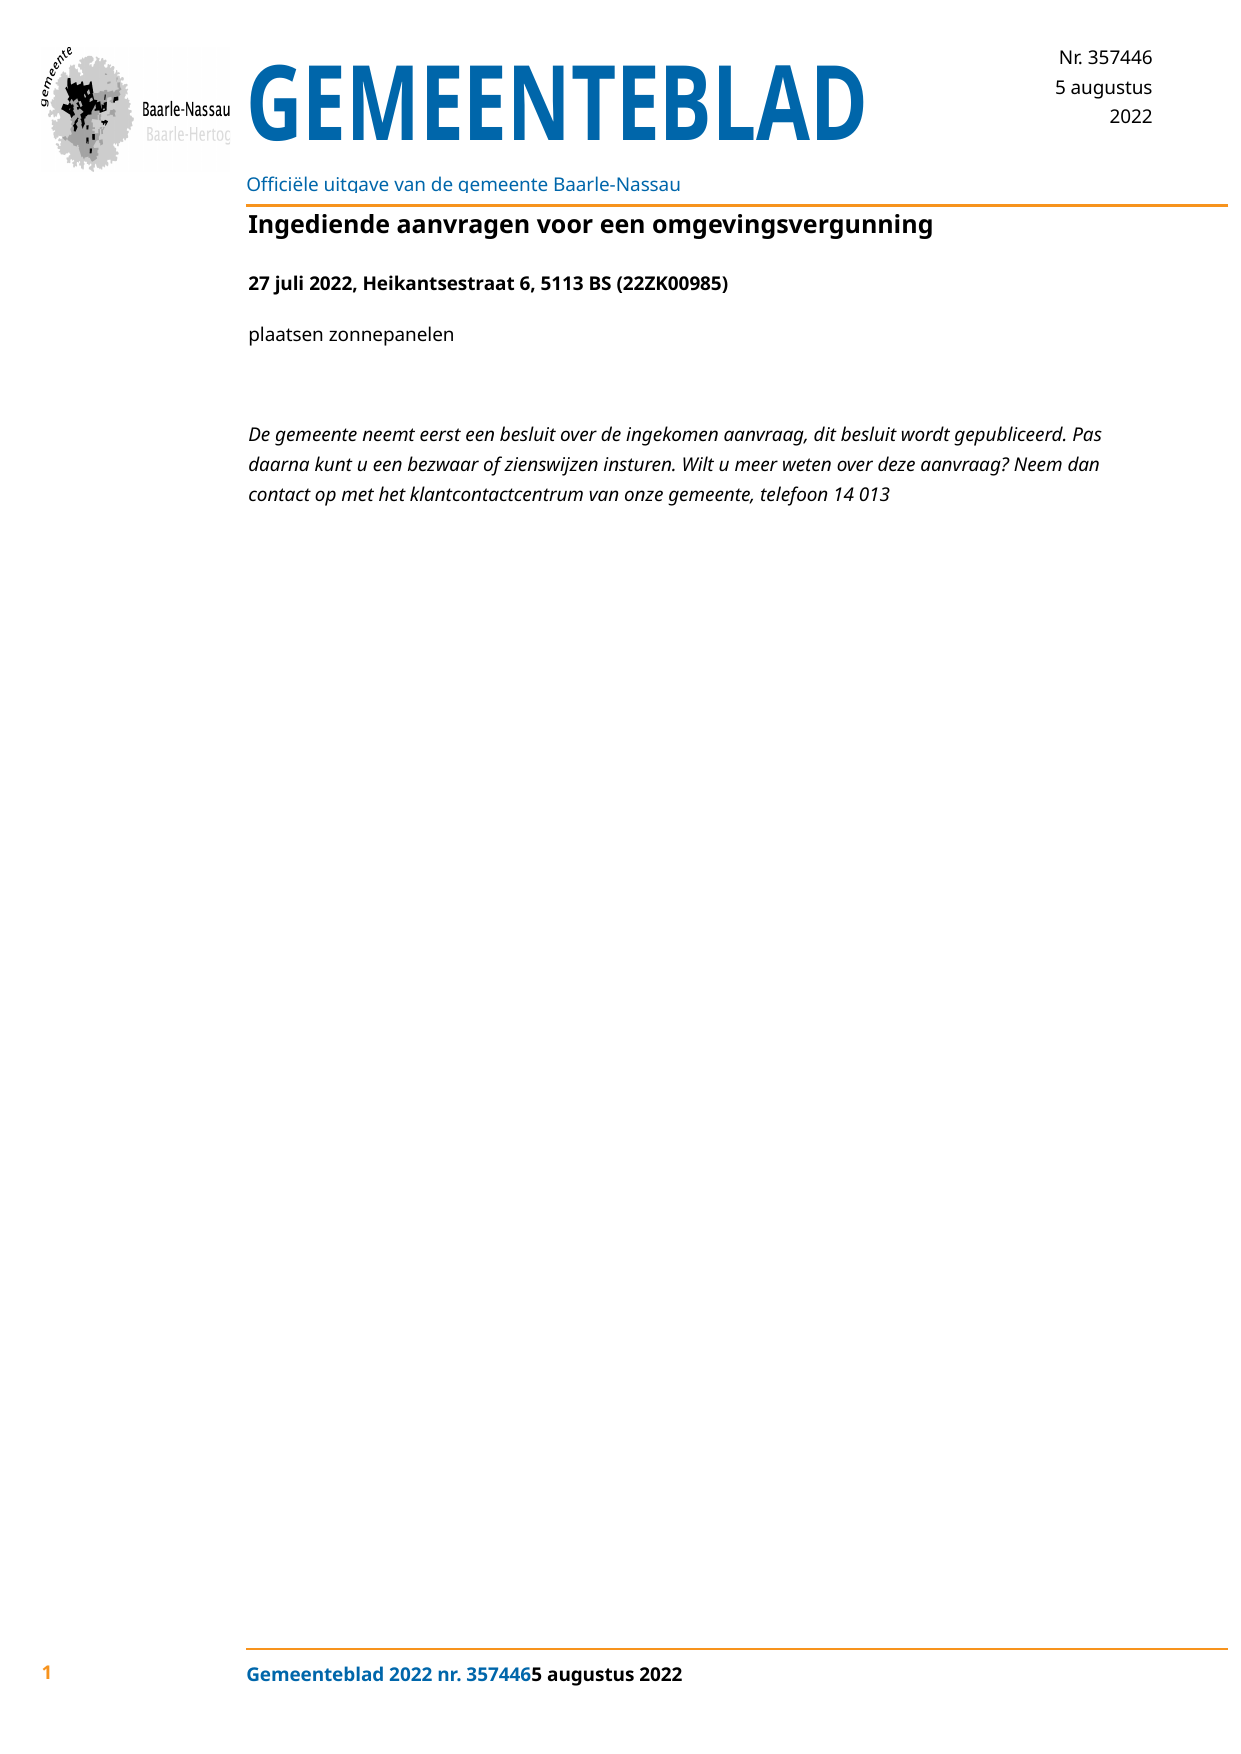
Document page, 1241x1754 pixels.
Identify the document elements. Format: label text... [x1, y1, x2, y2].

text 27 juli 2022, Heikantsestraat 6, 5113 BS (22ZK00985) [248, 270, 1152, 296]
picture [41, 47, 231, 172]
text Ingediende aanvragen voor een omgevingsvergunning [248, 207, 1152, 241]
text De gemeente neemt eerst een besluit over de ingekomen aanvraag, dit besluit wordt gepubliceerd. Pas daarna kunt u een bezwaar of zienswijzen insturen. Wilt u meer weten over deze aanvraag? Neem dan contact op met het klantcontactcentrum van onze gemeente, telefoon 14 013 [248, 422, 1152, 506]
text plaatsen zonnepanelen [248, 321, 1152, 346]
